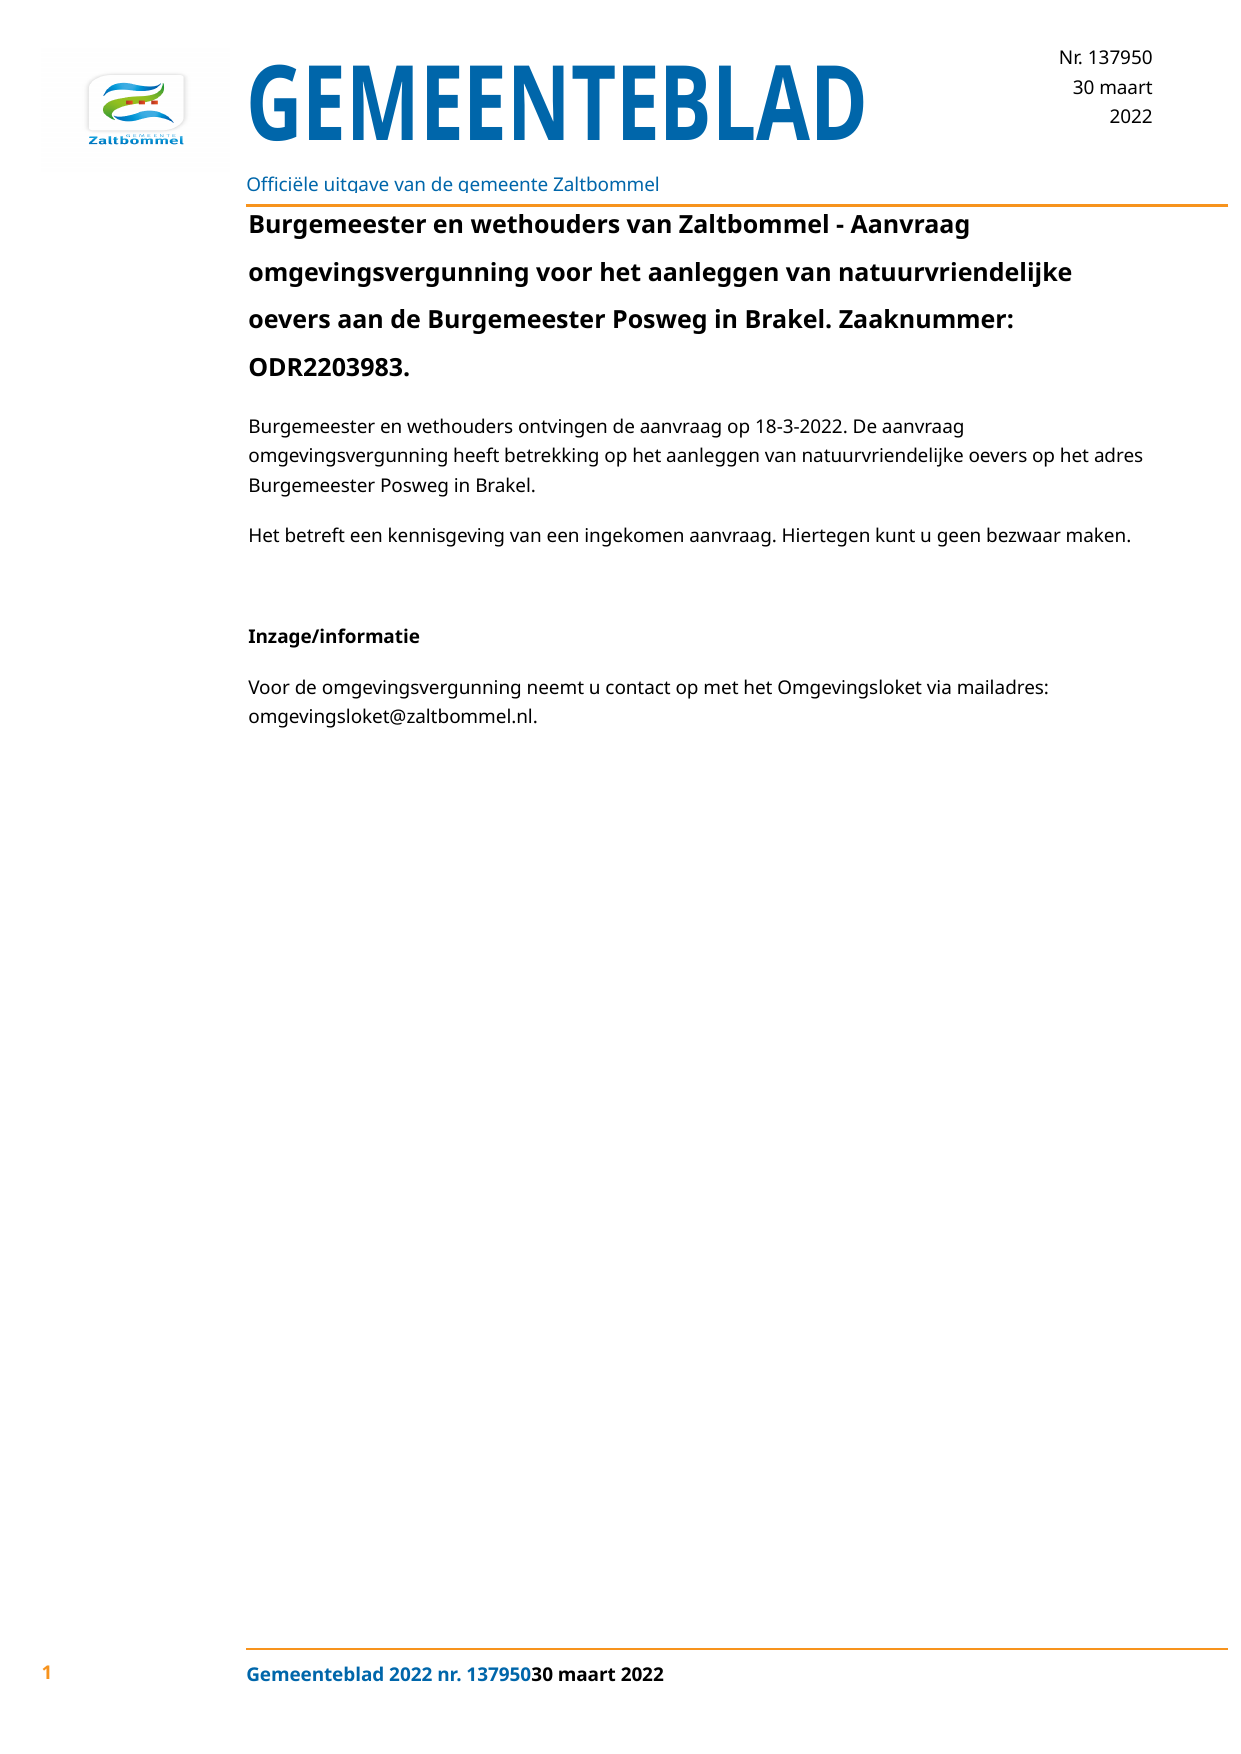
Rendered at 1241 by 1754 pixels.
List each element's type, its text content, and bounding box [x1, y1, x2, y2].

text Inzage/informatie [248, 623, 1152, 649]
text Burgemeester en wethouders ontvingen de aanvraag op 18-3-2022. De aanvraag omgevingsvergunning heeft betrekking op het aanleggen van natuurvriendelijke oevers op het adres Burgemeester Posweg in Brakel. [248, 413, 1152, 498]
picture [41, 47, 231, 172]
text Voor de omgevingsvergunning neemt u contact op met het Omgevingsloket via mailadres: omgevingsloket@zaltbommel.nl. [248, 674, 1152, 729]
text Burgemeester en wethouders van Zaltbommel - Aanvraag omgevingsvergunning voor het aanleggen van natuurvriendelijke oevers aan de Burgemeester Posweg in Brakel. Zaaknummer: ODR2203983. [248, 207, 1152, 384]
text Het betreft een kennisgeving van een ingekomen aanvraag. Hiertegen kunt u geen bezwaar maken. [248, 523, 1152, 548]
